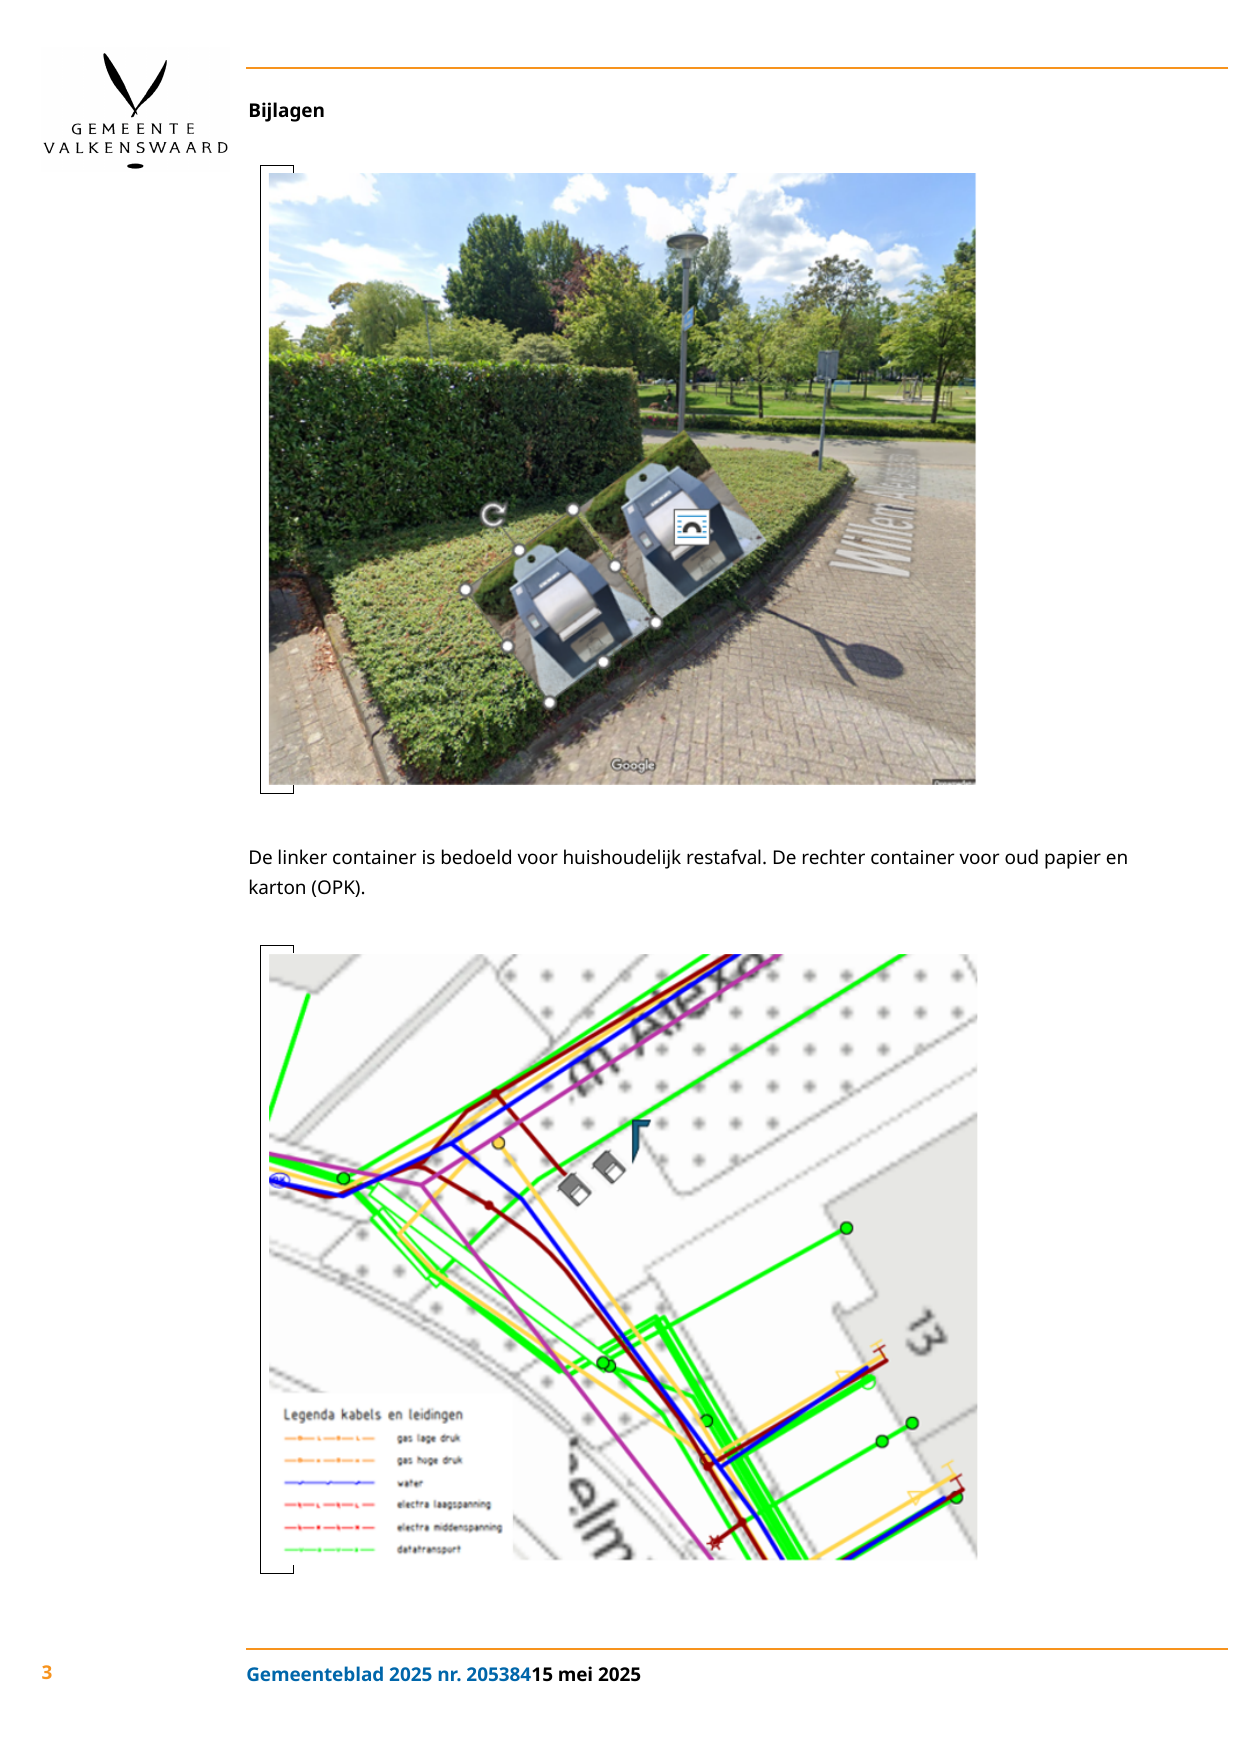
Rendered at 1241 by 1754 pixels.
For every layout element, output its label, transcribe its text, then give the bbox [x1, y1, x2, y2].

picture [268, 953, 978, 1565]
text De linker container is bedoeld voor huishoudelijk restafval. De rechter container voor oud papier en karton (OPK). [248, 844, 1152, 899]
picture [41, 47, 231, 172]
picture [268, 173, 978, 785]
text Bijlagen [248, 95, 1152, 123]
